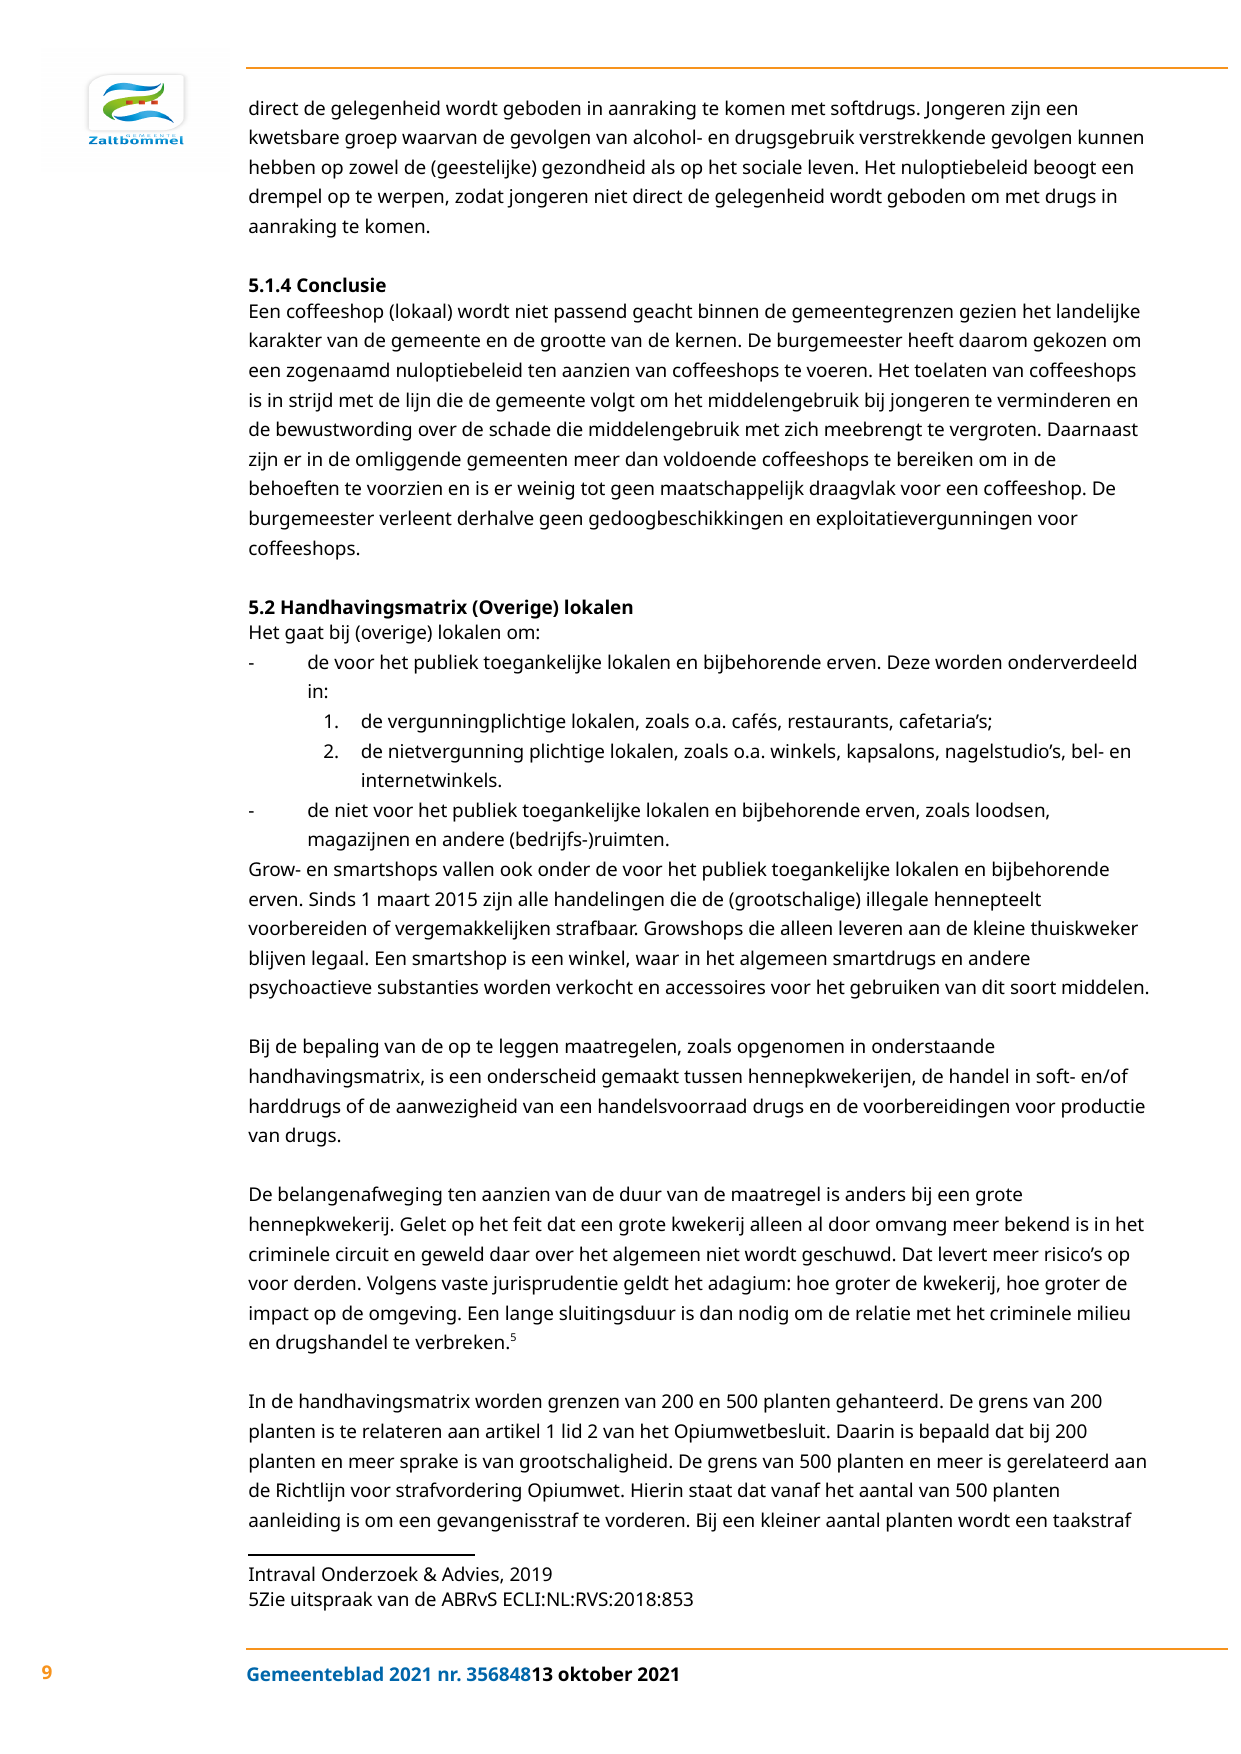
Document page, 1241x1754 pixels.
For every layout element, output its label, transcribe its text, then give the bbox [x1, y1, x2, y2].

text Het gaat bij (overige) lokalen om: [248, 619, 1152, 645]
text De belangenafweging ten aanzien van de duur van de maatregel is anders bij een grote hennepkwekerij. Gelet op het feit dat een grote kwekerij alleen al door omvang meer bekend is in het criminele circuit en geweld daar over het algemeen niet wordt geschuwd. Dat levert meer risico’s op voor derden. Volgens vaste jurisprudentie geldt het adagium: hoe groter de kwekerij, hoe groter de impact op de omgeving. Een lange sluitingsduur is dan nodig om de relatie met het criminele milieu en drugshandel te verbreken. [248, 1182, 1152, 1355]
list de niet voor het publiek toegankelijke lokalen en bijbehorende erven, zoals loodsen, magazijnen en andere (bedrijfs-)ruimten. [248, 797, 1152, 852]
text Een coffeeshop (lokaal) wordt niet passend geacht binnen de gemeentegrenzen gezien het landelijke karakter van de gemeente en de grootte van de kernen. De burgemeester heeft daarom gekozen om een zogenaamd nuloptiebeleid ten aanzien van coffeeshops te voeren. Het toelaten van coffeeshops is in strijd met de lijn die de gemeente volgt om het middelengebruik bij jongeren te verminderen en de bewustwording over de schade die middelengebruik met zich meebrengt te vergroten. Daarnaast zijn er in de omliggende gemeenten meer dan voldoende coffeeshops te bereiken om in de behoeften te voorzien en is er weinig tot geen maatschappelijk draagvlak voor een coffeeshop. De burgemeester verleent derhalve geen gedoogbeschikkingen en exploitatievergunningen voor coffeeshops. [248, 298, 1152, 560]
text Zie uitspraak van de ABRvS ECLI:NL:RVS:2018:853 [248, 1586, 1152, 1612]
list de nietvergunning plichtige lokalen, zoals o.a. winkels, kapsalons, nagelstudio’s, bel- en internetwinkels. [323, 738, 1152, 793]
text 5.2 Handhavingsmatrix (Overige) lokalen [248, 594, 1152, 619]
text Bij de bepaling van de op te leggen maatregelen, zoals opgenomen in onderstaande handhavingsmatrix, is een onderscheid gemaakt tussen hennepkwekerijen, de handel in soft- en/of harddrugs of de aanwezigheid van een handelsvoorraad drugs en de voorbereidingen voor productie van drugs. [248, 1034, 1152, 1148]
text 5.1.4 Conclusie [248, 272, 1152, 298]
text In de handhavingsmatrix worden grenzen van 200 en 500 planten gehanteerd. De grens van 200 planten is te relateren aan artikel 1 lid 2 van het Opiumwetbesluit. Daarin is bepaald dat bij 200 planten en meer sprake is van grootschaligheid. De grens van 500 planten en meer is gerelateerd aan de Richtlijn voor strafvordering Opiumwet. Hierin staat dat vanaf het aantal van 500 planten aanleiding is om een gevangenisstraf te vorderen. Bij een kleiner aantal planten wordt een taakstraf [248, 1389, 1152, 1533]
list de vergunningplichtige lokalen, zoals o.a. cafés, restaurants, cafetaria’s; [323, 708, 1152, 734]
text Intraval Onderzoek & Advies, 2019 [248, 1561, 1152, 1586]
text Grow- en smartshops vallen ook onder de voor het publiek toegankelijke lokalen en bijbehorende erven. Sinds 1 maart 2015 zijn alle handelingen die de (grootschalige) illegale hennepteelt voorbereiden of vergemakkelijken strafbaar. Growshops die alleen leveren aan de kleine thuiskweker blijven legaal. Een smartshop is een winkel, waar in het algemeen smartdrugs en andere psychoactieve substanties worden verkocht en accessoires voor het gebruiken van dit soort middelen. [248, 856, 1152, 1000]
text direct de gelegenheid wordt geboden in aanraking te komen met softdrugs. Jongeren zijn een kwetsbare groep waarvan de gevolgen van alcohol- en drugsgebruik verstrekkende gevolgen kunnen hebben op zowel de (geestelijke) gezondheid als op het sociale leven. Het nuloptiebeleid beoogt een drempel op te werpen, zodat jongeren niet direct de gelegenheid wordt geboden om met drugs in aanraking te komen. [248, 95, 1152, 239]
list de voor het publiek toegankelijke lokalen en bijbehorende erven. Deze worden onderverdeeld in: [248, 649, 1152, 704]
picture [41, 47, 231, 172]
